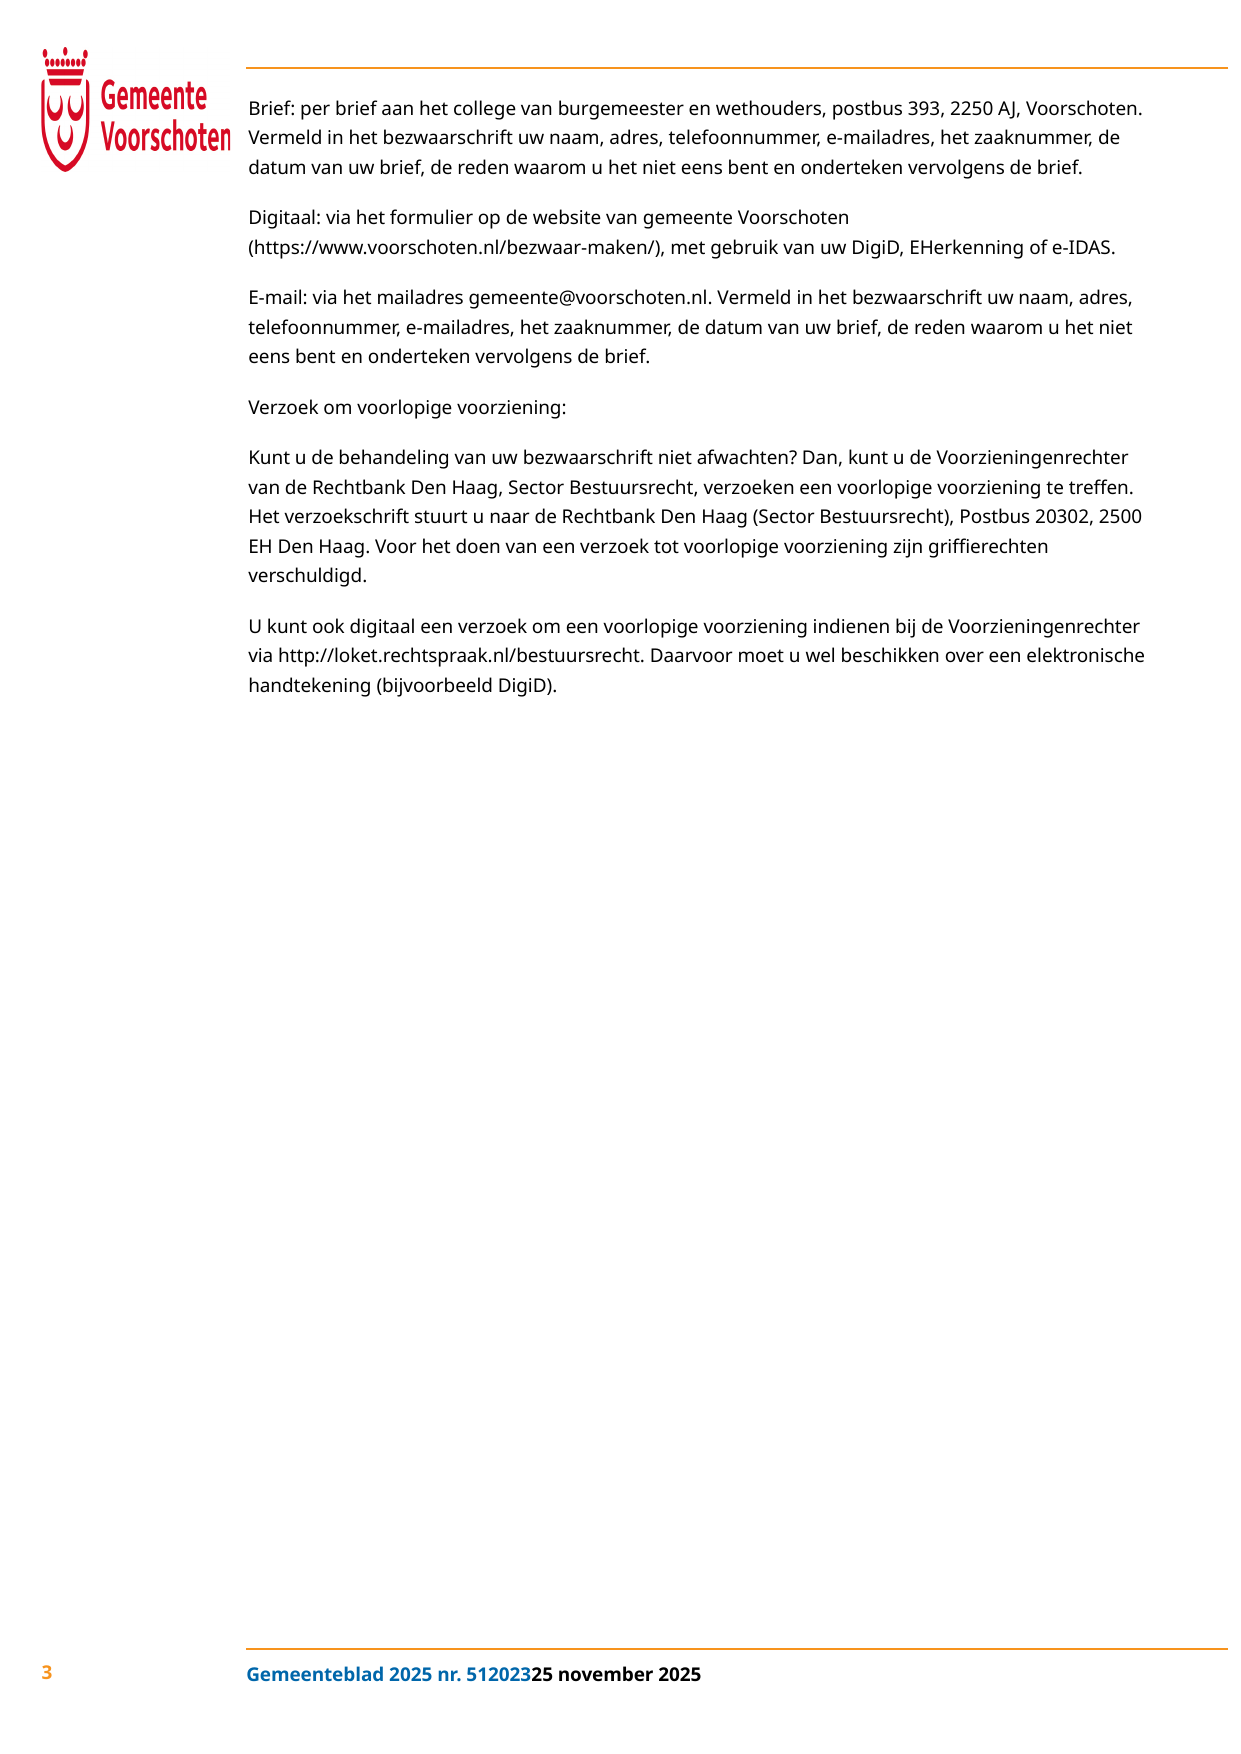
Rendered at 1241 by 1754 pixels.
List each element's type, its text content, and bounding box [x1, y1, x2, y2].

text Kunt u de behandeling van uw bezwaarschrift niet afwachten? Dan, kunt u de Voorzieningenrechter van de Rechtbank Den Haag, Sector Bestuursrecht, verzoeken een voorlopige voorziening te treffen. Het verzoekschrift stuurt u naar de Rechtbank Den Haag (Sector Bestuursrecht), Postbus 20302, 2500 EH Den Haag. Voor het doen van een verzoek tot voorlopige voorziening zijn griffierechten verschuldigd. [248, 444, 1152, 588]
text Digitaal: via het formulier op de website van gemeente Voorschoten (https://www.voorschoten.nl/bezwaar-maken/), met gebruik van uw DigiD, EHerkenning of e-IDAS. [248, 204, 1152, 260]
picture [41, 47, 231, 172]
text U kunt ook digitaal een verzoek om een voorlopige voorziening indienen bij de Voorzieningenrechter via http://loket.rechtspraak.nl/bestuursrecht. Daarvoor moet u wel beschikken over een elektronische handtekening (bijvoorbeeld DigiD). [248, 613, 1152, 698]
text Brief: per brief aan het college van burgemeester en wethouders, postbus 393, 2250 AJ, Voorschoten. Vermeld in het bezwaarschrift uw naam, adres, telefoonnummer, e-mailadres, het zaaknummer, de datum van uw brief, de reden waarom u het niet eens bent en onderteken vervolgens de brief. [248, 95, 1152, 180]
text E-mail: via het mailadres gemeente@voorschoten.nl. Vermeld in het bezwaarschrift uw naam, adres, telefoonnummer, e-mailadres, het zaaknummer, de datum van uw brief, de reden waarom u het niet eens bent en onderteken vervolgens de brief. [248, 284, 1152, 369]
text Verzoek om voorlopige voorziening: [248, 394, 1152, 420]
